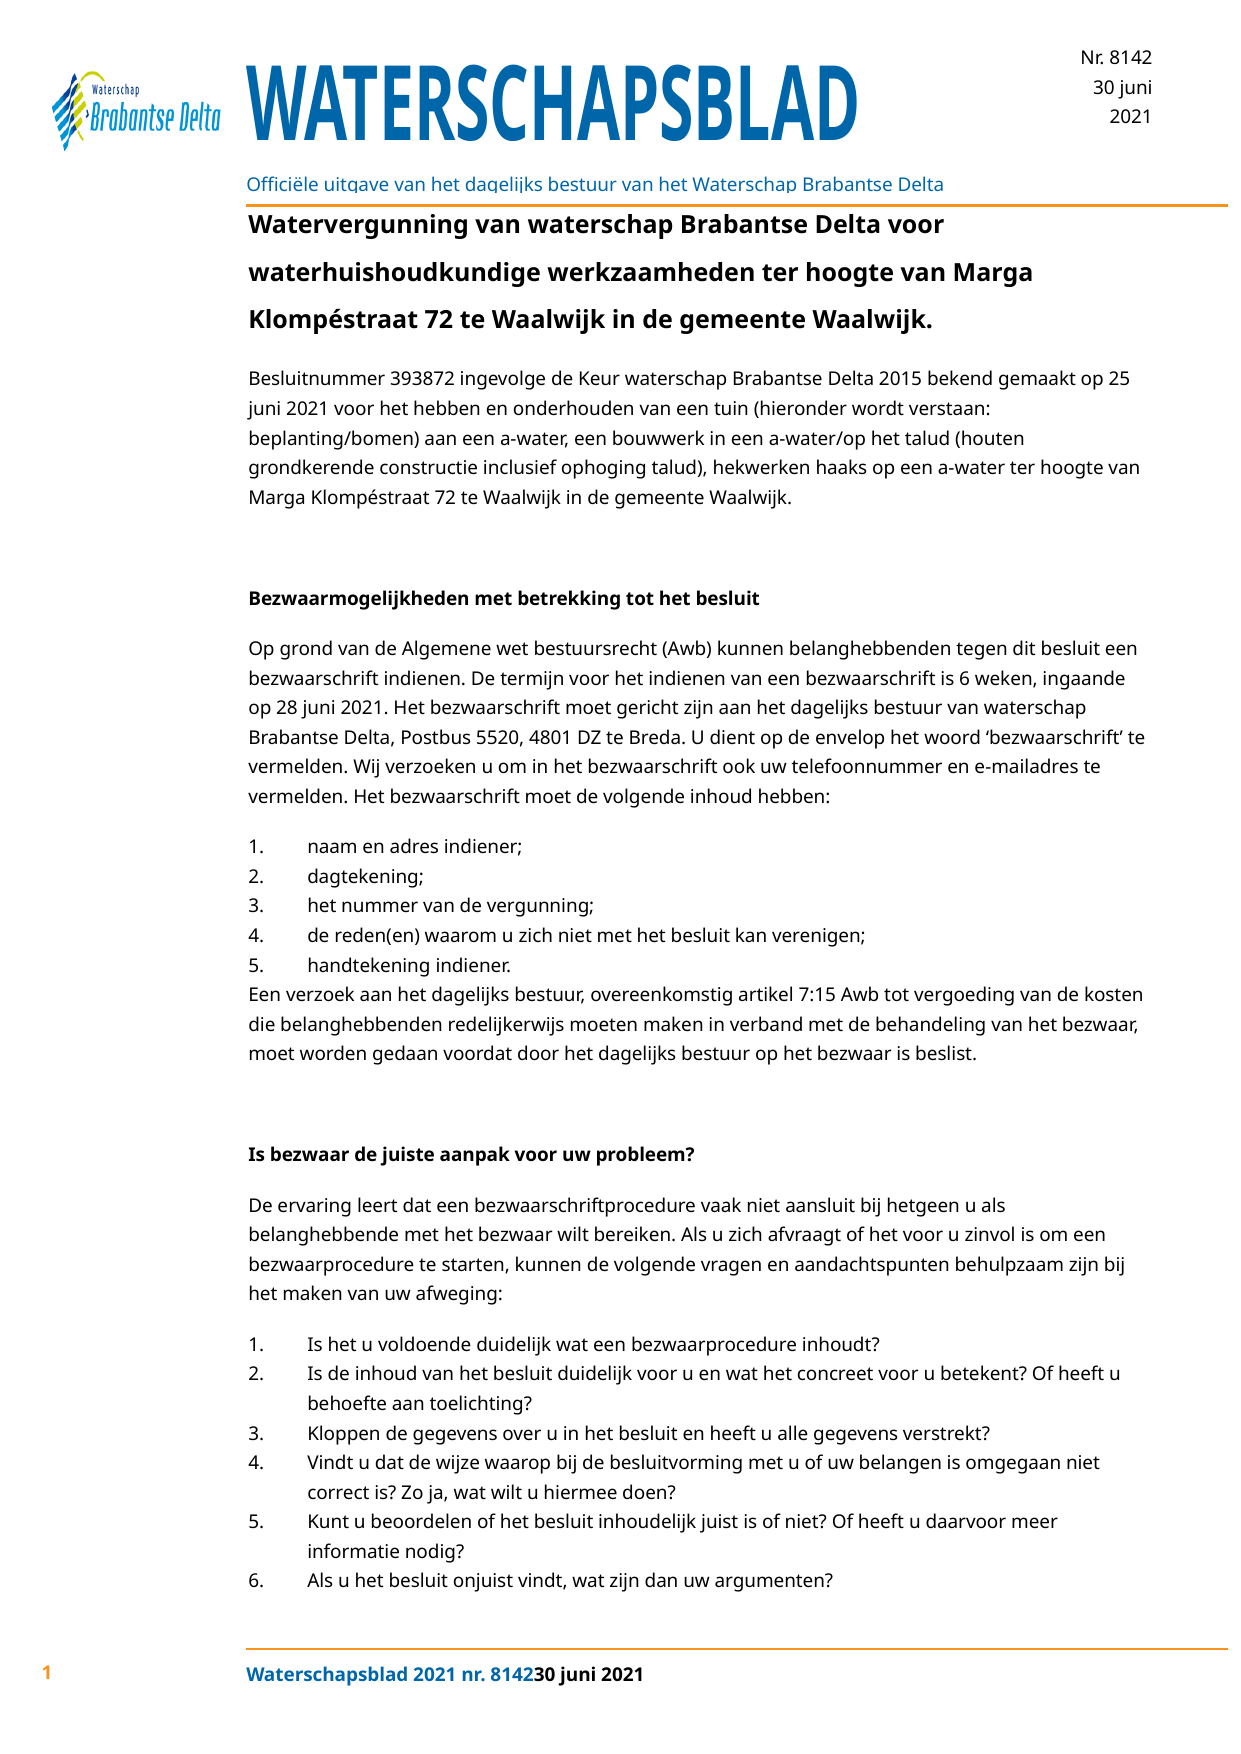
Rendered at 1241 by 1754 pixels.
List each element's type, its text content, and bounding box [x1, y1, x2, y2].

picture [41, 47, 231, 172]
list Kloppen de gegevens over u in het besluit en heeft u alle gegevens verstrekt? [248, 1420, 1152, 1445]
list naam en adres indiener; [248, 833, 1152, 859]
list Vindt u dat de wijze waarop bij de besluitvorming met u of uw belangen is omgegaan niet correct is? Zo ja, wat wilt u hiermee doen? [248, 1449, 1152, 1504]
text Is bezwaar de juiste aanpak voor uw probleem? [248, 1141, 1152, 1167]
text De ervaring leert dat een bezwaarschriftprocedure vaak niet aansluit bij hetgeen u als belanghebbende met het bezwaar wilt bereiken. Als u zich afvraagt of het voor u zinvol is om een bezwaarprocedure te starten, kunnen de volgende vragen en aandachtspunten behulpzaam zijn bij het maken van uw afweging: [248, 1192, 1152, 1306]
list de reden(en) waarom u zich niet met het besluit kan verenigen; [248, 922, 1152, 948]
list handtekening indiener. [248, 952, 1152, 977]
list het nummer van de vergunning; [248, 893, 1152, 918]
text Bezwaarmogelijkheden met betrekking tot het besluit [248, 585, 1152, 610]
text Besluitnummer 393872 ingevolge de Keur waterschap Brabantse Delta 2015 bekend gemaakt op 25 juni 2021 voor het hebben en onderhouden van een tuin (hieronder wordt verstaan: beplanting/bomen) aan een a-water, een bouwwerk in een a-water/op het talud (houten grondkerende constructie inclusief ophoging talud), hekwerken haaks op een a-water ter hoogte van Marga Klompéstraat 72 te Waalwijk in de gemeente Waalwijk. [248, 366, 1152, 509]
text Op grond van de Algemene wet bestuursrecht (Awb) kunnen belanghebbenden tegen dit besluit een bezwaarschrift indienen. De termijn voor het indienen van een bezwaarschrift is 6 weken, ingaande op 28 juni 2021. Het bezwaarschrift moet gericht zijn aan het dagelijks bestuur van waterschap Brabantse Delta, Postbus 5520, 4801 DZ te Breda. U dient op de envelop het woord ‘bezwaarschrift’ te vermelden. Wij verzoeken u om in het bezwaarschrift ook uw telefoonnummer en e‑mailadres te vermelden. Het bezwaarschrift moet de volgende inhoud hebben: [248, 635, 1152, 809]
text Watervergunning van waterschap Brabantse Delta voor waterhuishoudkundige werkzaamheden ter hoogte van Marga Klompéstraat 72 te Waalwijk in de gemeente Waalwijk. [248, 207, 1152, 336]
list Is het u voldoende duidelijk wat een bezwaarprocedure inhoudt? [248, 1331, 1152, 1357]
text Een verzoek aan het dagelijks bestuur, overeenkomstig artikel 7:15 Awb tot vergoeding van de kosten die belanghebbenden redelijkerwijs moeten maken in verband met de behandeling van het bezwaar, moet worden gedaan voordat door het dagelijks bestuur op het bezwaar is beslist. [248, 981, 1152, 1066]
list Als u het besluit onjuist vindt, wat zijn dan uw argumenten? [248, 1568, 1152, 1593]
list Is de inhoud van het besluit duidelijk voor u en wat het concreet voor u betekent? Of heeft u behoefte aan toelichting? [248, 1361, 1152, 1416]
list Kunt u beoordelen of het besluit inhoudelijk juist is of niet? Of heeft u daarvoor meer informatie nodig? [248, 1508, 1152, 1564]
list dagtekening; [248, 863, 1152, 889]
